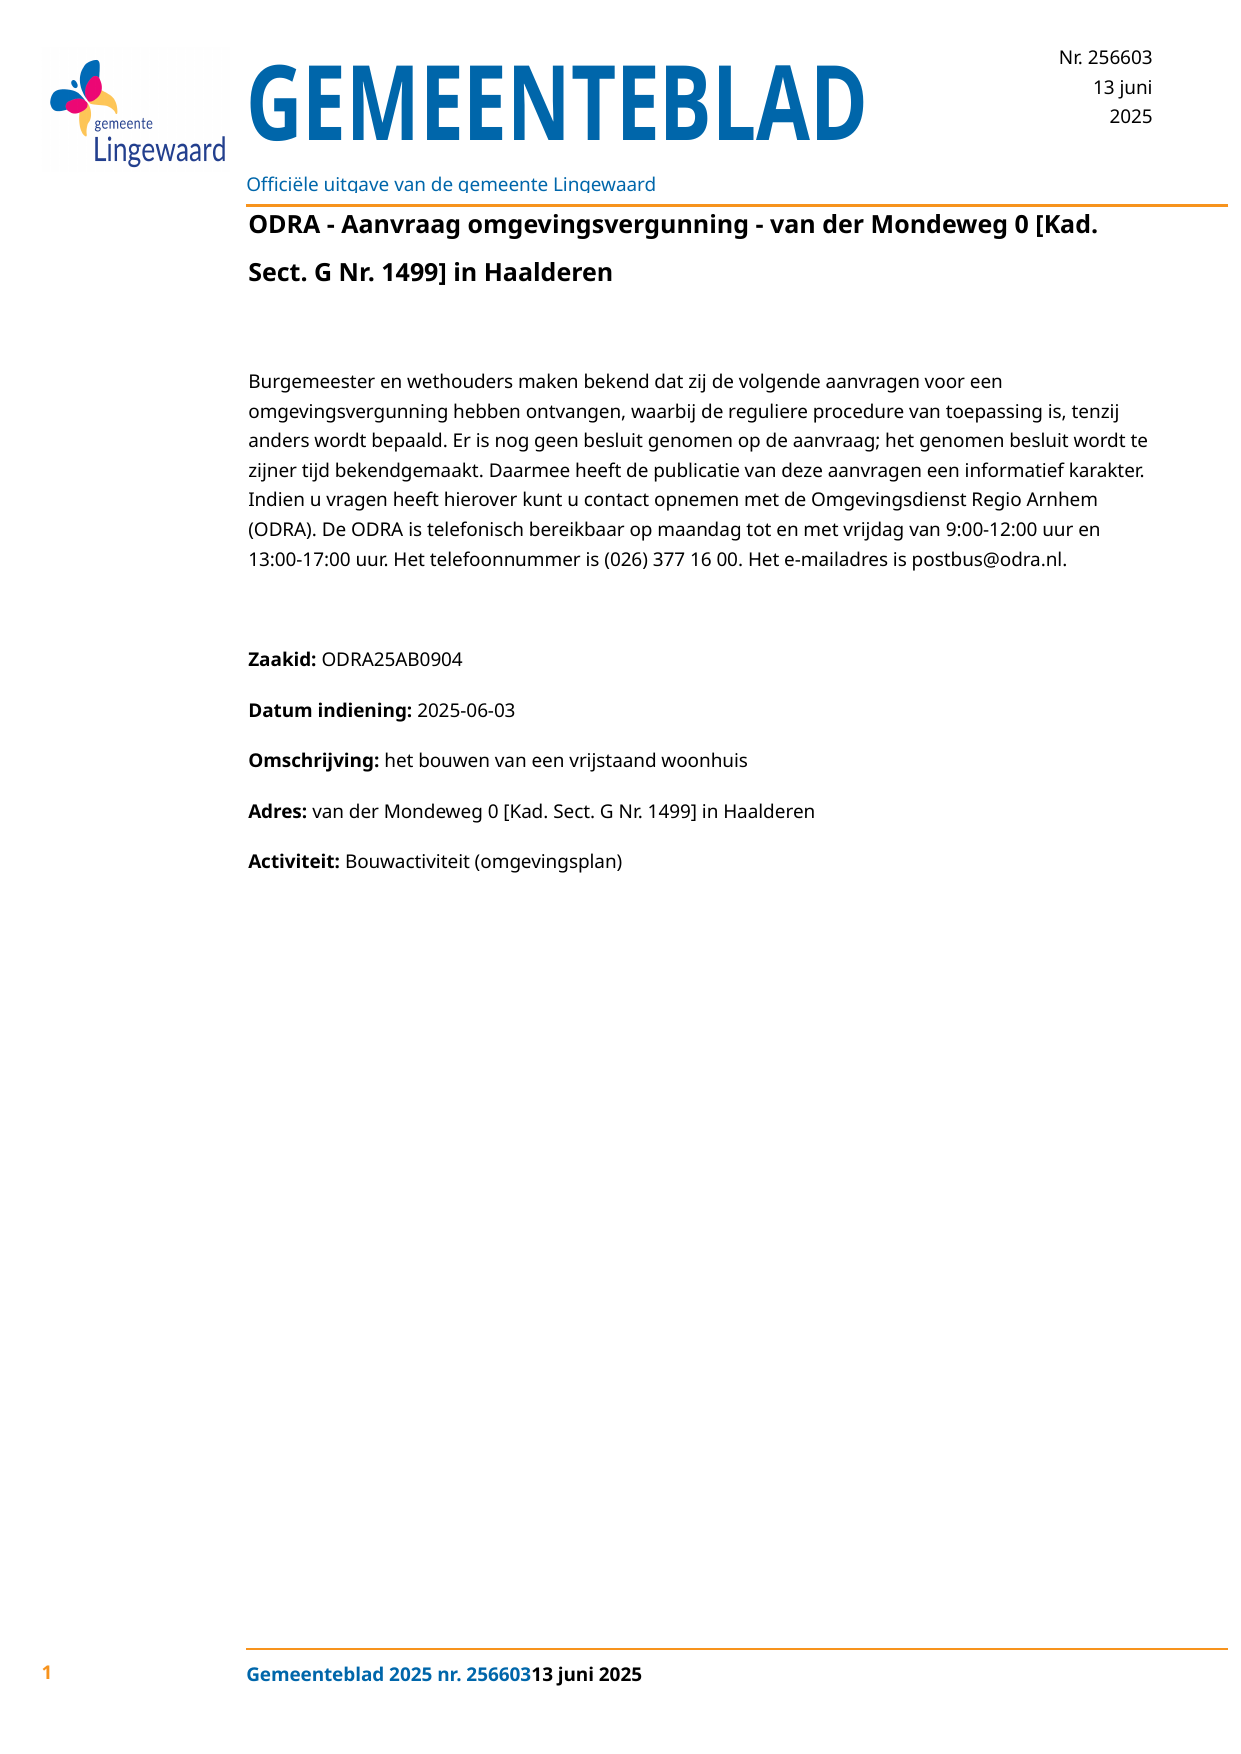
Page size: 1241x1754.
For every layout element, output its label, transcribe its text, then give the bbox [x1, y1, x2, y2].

text ODRA - Aanvraag omgevingsvergunning - van der Mondeweg 0 [Kad. Sect. G Nr. 1499] in Haalderen [248, 207, 1152, 288]
picture [41, 47, 231, 172]
text Activiteit: Bouwactiviteit (omgevingsplan) [248, 848, 1152, 874]
text Omschrijving: het bouwen van een vrijstaand woonhuis [248, 747, 1152, 773]
text Adres: van der Mondeweg 0 [Kad. Sect. G Nr. 1499] in Haalderen [248, 798, 1152, 824]
text Zaakid: ODRA25AB0904 [248, 647, 1152, 672]
text Burgemeester en wethouders maken bekend dat zij de volgende aanvragen voor een omgevingsvergunning hebben ontvangen, waarbij de reguliere procedure van toepassing is, tenzij anders wordt bepaald. Er is nog geen besluit genomen op de aanvraag; het genomen besluit wordt te zijner tijd bekendgemaakt. Daarmee heeft de publicatie van deze aanvragen een informatief karakter. Indien u vragen heeft hierover kunt u contact opnemen met de Omgevingsdienst Regio Arnhem (ODRA). De ODRA is telefonisch bereikbaar op maandag tot en met vrijdag van 9:00-12:00 uur en 13:00-17:00 uur. Het telefoonnummer is (026) 377 16 00. Het e-mailadres is postbus@odra.nl. [248, 368, 1152, 572]
text Datum indiening: 2025-06-03 [248, 697, 1152, 723]
